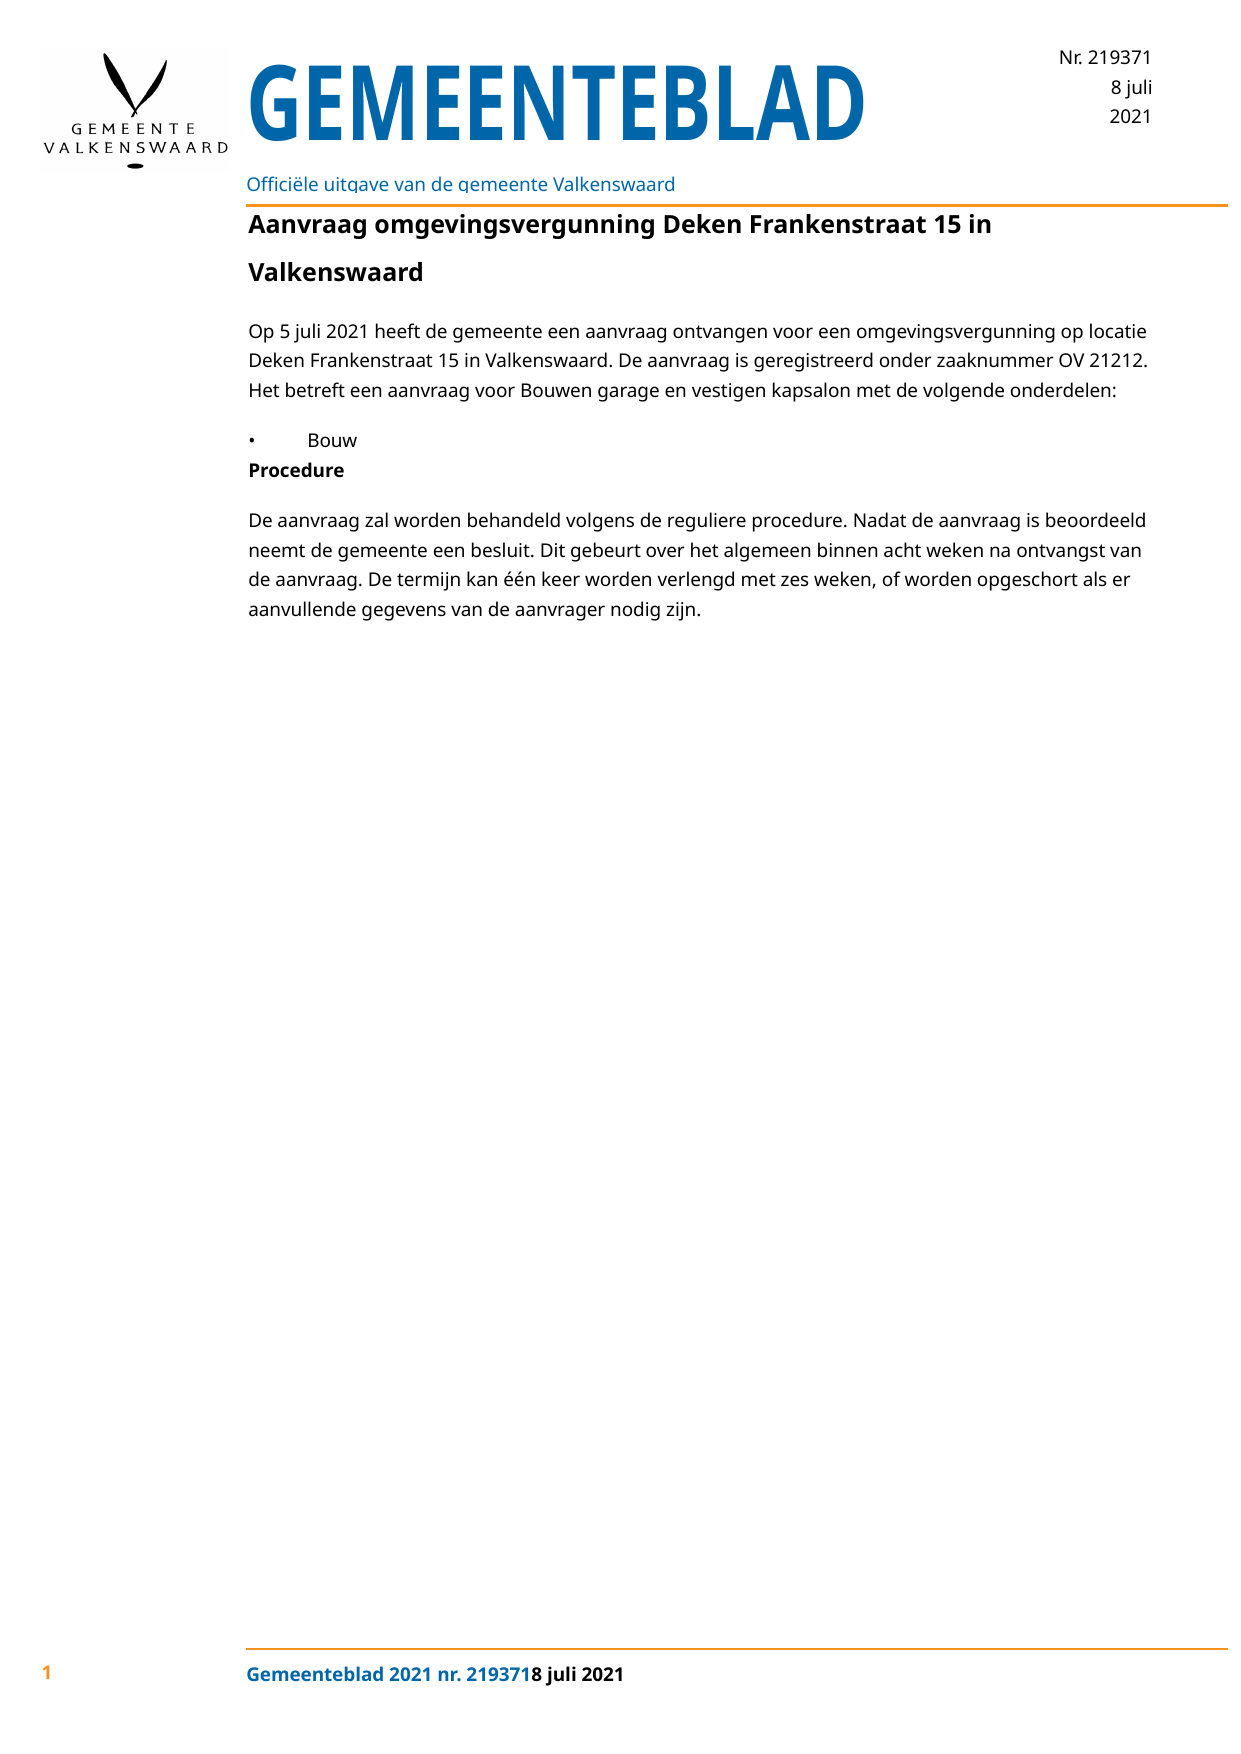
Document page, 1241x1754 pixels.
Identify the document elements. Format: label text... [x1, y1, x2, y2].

picture [41, 47, 231, 172]
text Aanvraag omgevingsvergunning Deken Frankenstraat 15 in Valkenswaard [248, 207, 1152, 288]
text Procedure [248, 457, 1152, 483]
text Op 5 juli 2021 heeft de gemeente een aanvraag ontvangen voor een omgevingsvergunning op locatie Deken Frankenstraat 15 in Valkenswaard. De aanvraag is geregistreerd onder zaaknummer OV 21212. Het betreft een aanvraag voor Bouwen garage en vestigen kapsalon met de volgende onderdelen: [248, 318, 1152, 403]
text De aanvraag zal worden behandeld volgens de reguliere procedure. Nadat de aanvraag is beoordeeld neemt de gemeente een besluit. Dit gebeurt over het algemeen binnen acht weken na ontvangst van de aanvraag. De termijn kan één keer worden verlengd met zes weken, of worden opgeschort als er aanvullende gegevens van de aanvrager nodig zijn. [248, 507, 1152, 622]
list Bouw [248, 427, 1152, 453]
